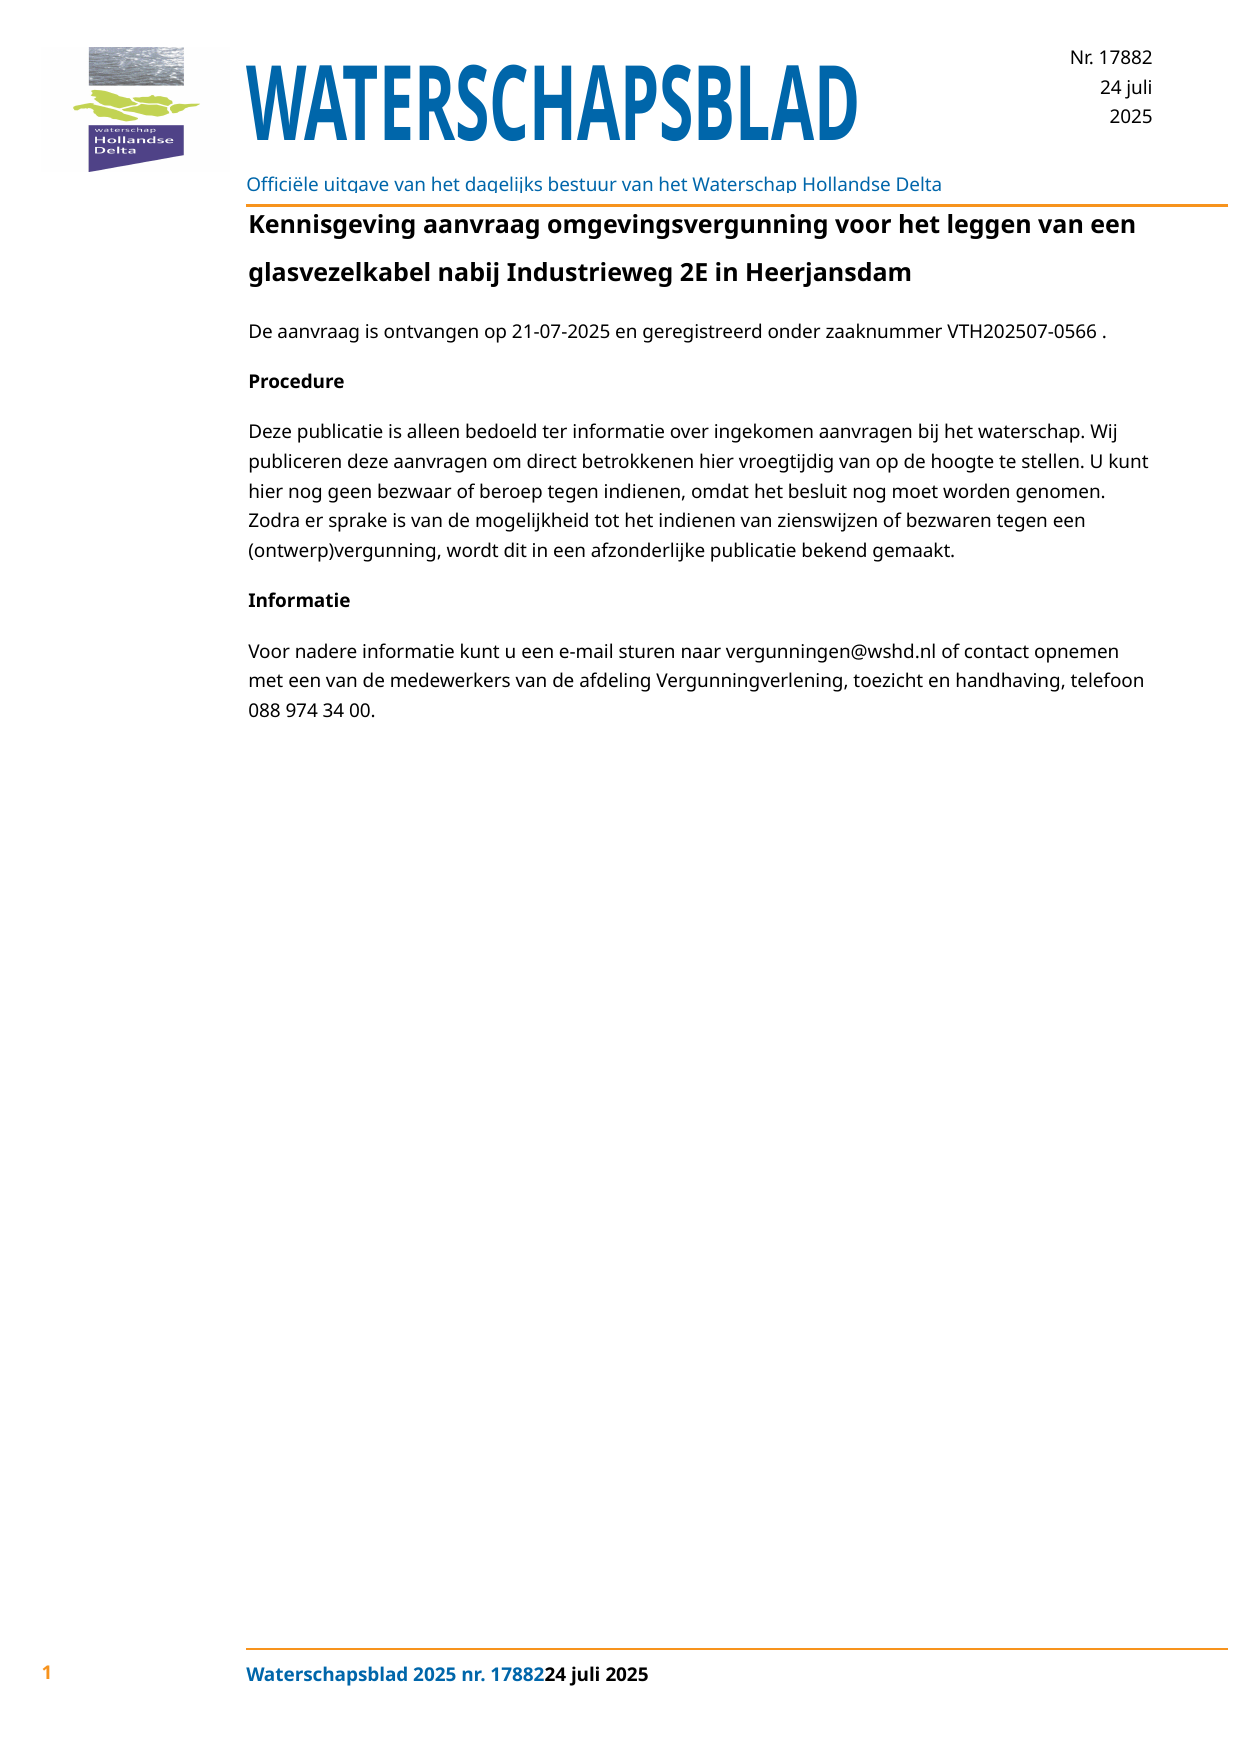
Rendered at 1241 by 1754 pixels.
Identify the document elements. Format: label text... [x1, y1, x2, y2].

text Deze publicatie is alleen bedoeld ter informatie over ingekomen aanvragen bij het waterschap. Wij publiceren deze aanvragen om direct betrokkenen hier vroegtijdig van op de hoogte te stellen. U kunt hier nog geen bezwaar of beroep tegen indienen, omdat het besluit nog moet worden genomen. Zodra er sprake is van de mogelijkheid tot het indienen van zienswijzen of bezwaren tegen een (ontwerp)vergunning, wordt dit in een afzonderlijke publicatie bekend gemaakt. [248, 419, 1152, 563]
text De aanvraag is ontvangen op 21-07-2025 en geregistreerd onder zaaknummer VTH202507-0566 . [248, 318, 1152, 344]
text Procedure [248, 368, 1152, 394]
picture [41, 47, 231, 172]
text Kennisgeving aanvraag omgevingsvergunning voor het leggen van een glasvezelkabel nabij Industrieweg 2E in Heerjansdam [248, 207, 1152, 288]
text Voor nadere informatie kunt u een e-mail sturen naar vergunningen@wshd.nl of contact opnemen met een van de medewerkers van de afdeling Vergunningverlening, toezicht en handhaving, telefoon 088 974 34 00. [248, 638, 1152, 723]
text Informatie [248, 587, 1152, 613]
